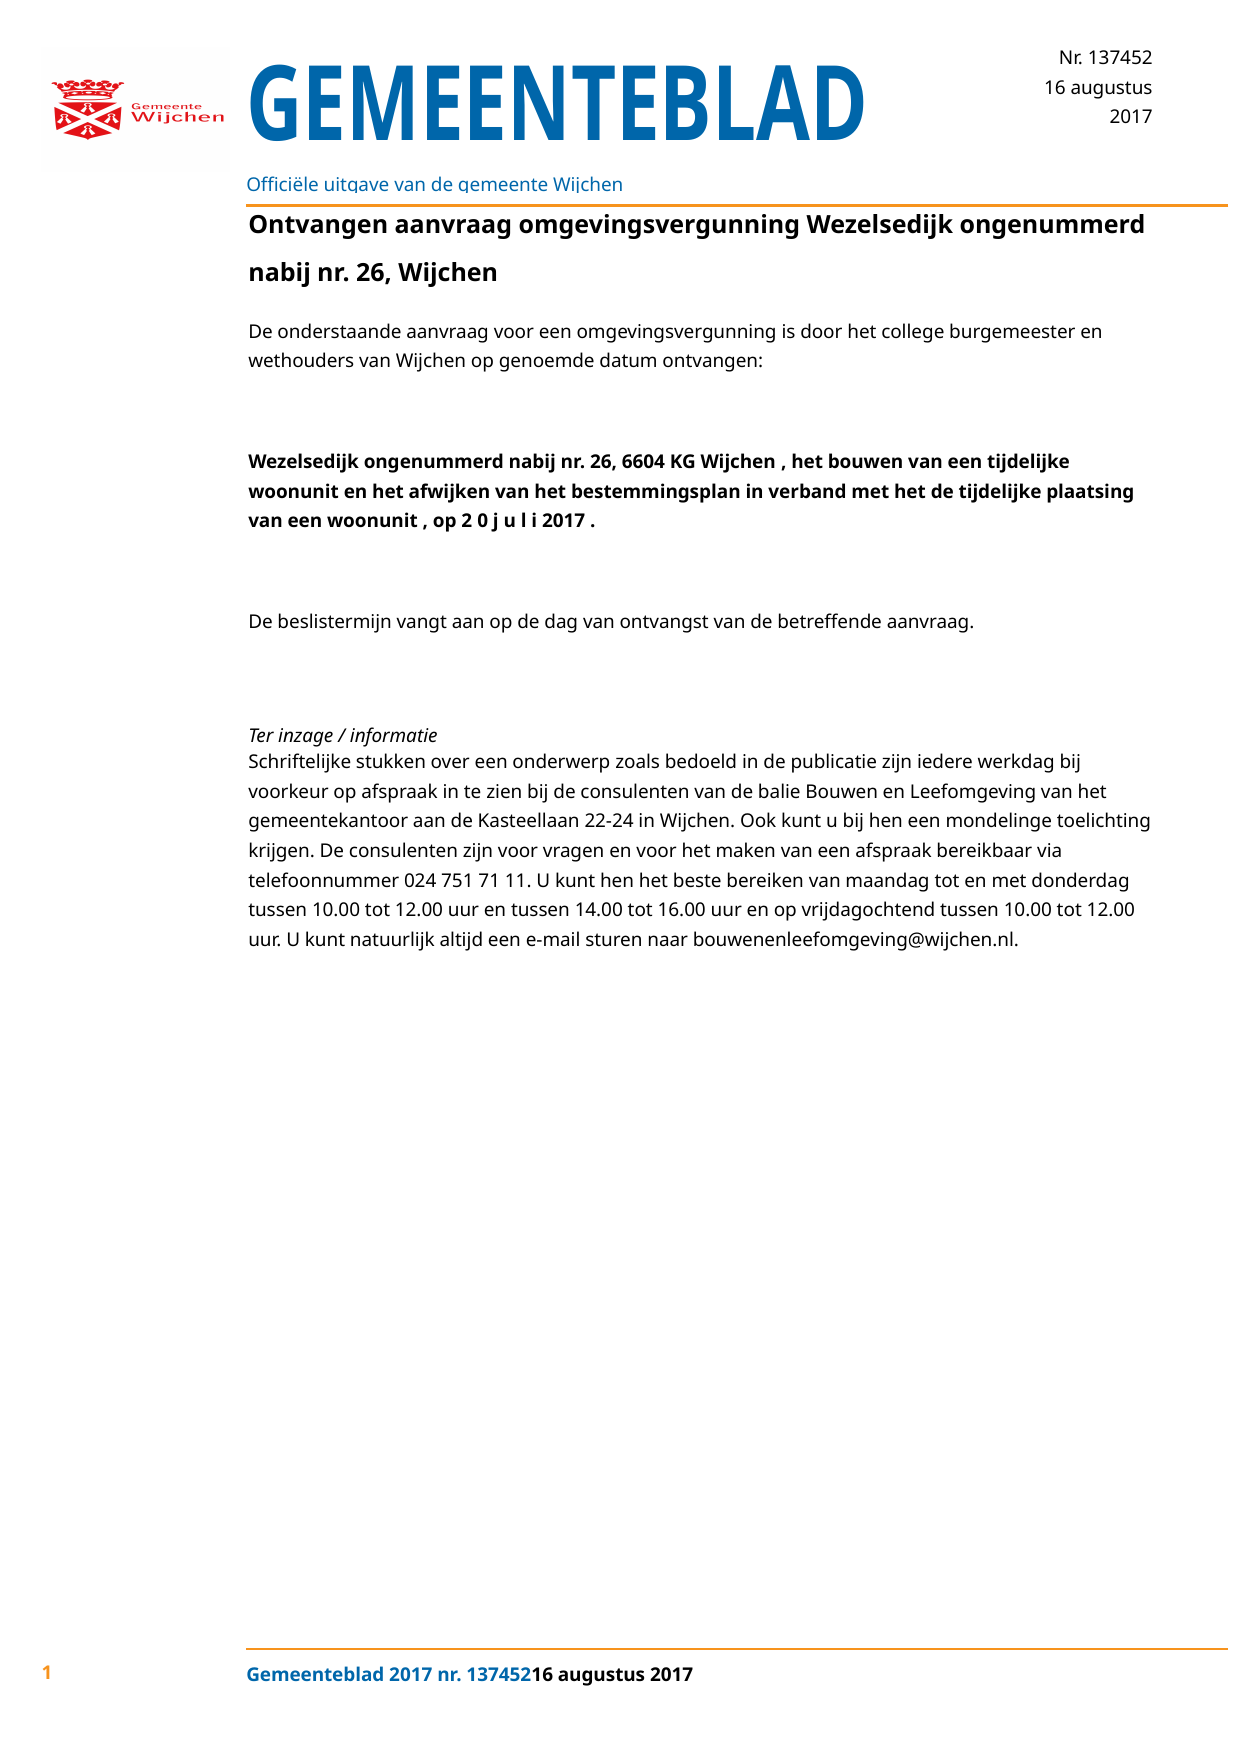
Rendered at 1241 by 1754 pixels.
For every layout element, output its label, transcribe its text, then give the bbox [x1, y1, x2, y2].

text Ter inzage / informatie [248, 723, 1152, 748]
text De beslistermijn vangt aan op de dag van ontvangst van de betreffende aanvraag. [248, 608, 1152, 634]
text Schriftelijke stukken over een onderwerp zoals bedoeld in de publicatie zijn iedere werkdag bij voorkeur op afspraak in te zien bij de consulenten van de balie Bouwen en Leefomgeving van het gemeentekantoor aan de Kasteellaan 22-24 in Wijchen. Ook kunt u bij hen een mondelinge toelichting krijgen. De consulenten zijn voor vragen en voor het maken van een afspraak bereikbaar via telefoonnummer 024 751 71 11. U kunt hen het beste bereiken van maandag tot en met donderdag tussen 10.00 tot 12.00 uur en tussen 14.00 tot 16.00 uur en op vrijdagochtend tussen 10.00 tot 12.00 uur. U kunt natuurlijk altijd een e-mail sturen naar bouwenenleefomgeving@wijchen.nl. [248, 748, 1152, 952]
picture [41, 47, 231, 172]
text Wezelsedijk ongenummerd nabij nr. 26, 6604 KG Wijchen , het bouwen van een tijdelijke woonunit en het afwijken van het bestemmingsplan in verband met het de tijdelijke plaatsing van een woonunit , op 2 0 j u l i 2017 . [248, 448, 1152, 533]
text De onderstaande aanvraag voor een omgevingsvergunning is door het college burgemeester en wethouders van Wijchen op genoemde datum ontvangen: [248, 318, 1152, 373]
text Ontvangen aanvraag omgevingsvergunning Wezelsedijk ongenummerd nabij nr. 26, Wijchen [248, 207, 1152, 288]
